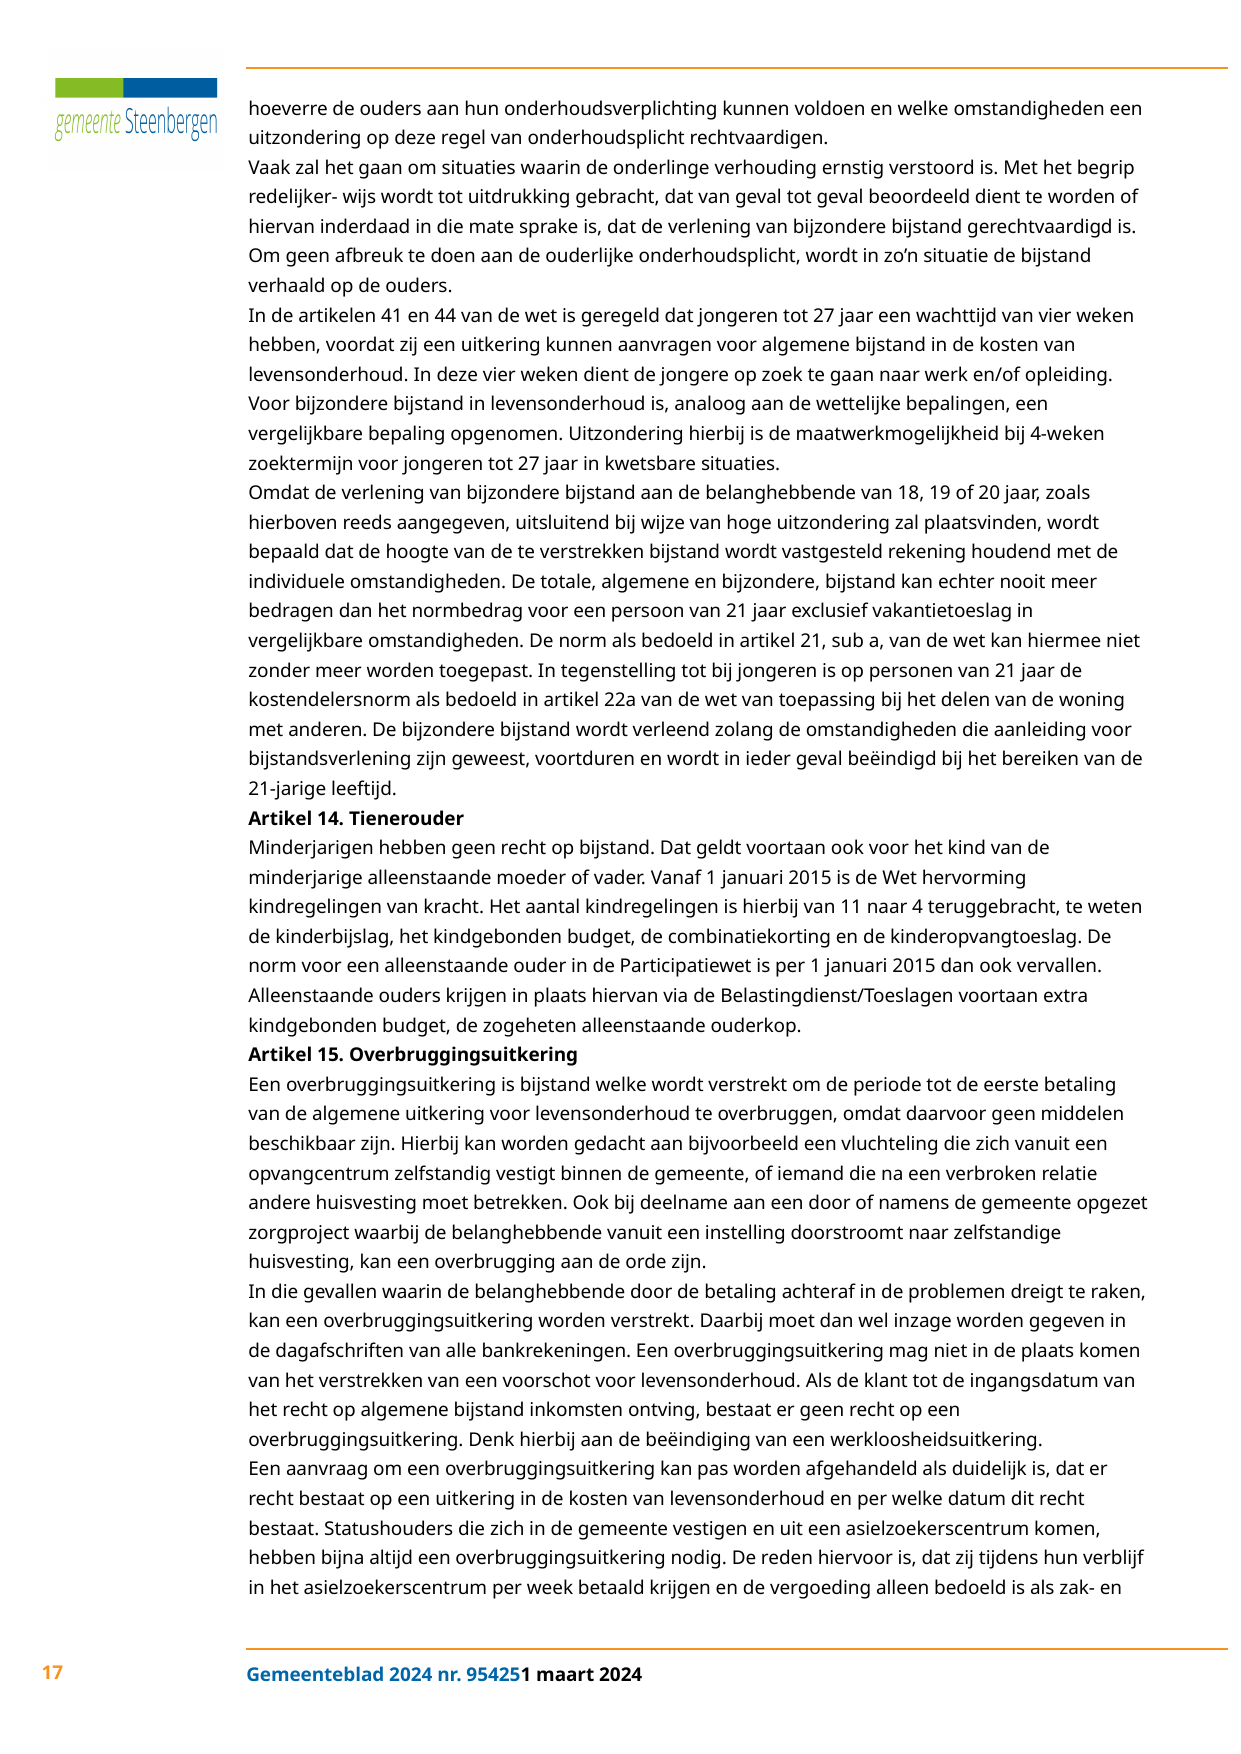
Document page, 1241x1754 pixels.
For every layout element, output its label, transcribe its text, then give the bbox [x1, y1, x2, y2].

picture [41, 47, 231, 172]
text Vaak zal het gaan om situaties waarin de onderlinge verhouding ernstig verstoord is. Met het begrip redelijker- wijs wordt tot uitdrukking gebracht, dat van geval tot geval beoordeeld dient te worden of hiervan inderdaad in die mate sprake is, dat de verlening van bijzondere bijstand gerechtvaardigd is. Om geen afbreuk te doen aan de ouderlijke onderhoudsplicht, wordt in zo’n situatie de bijstand verhaald op de ouders. [248, 154, 1152, 298]
text Omdat de verlening van bijzondere bijstand aan de belanghebbende van 18, 19 of 20 jaar, zoals hierboven reeds aangegeven, uitsluitend bij wijze van hoge uitzondering zal plaatsvinden, wordt bepaald dat de hoogte van de te verstrekken bijstand wordt vastgesteld rekening houdend met de individuele omstandigheden. De totale, algemene en bijzondere, bijstand kan echter nooit meer bedragen dan het normbedrag voor een persoon van 21 jaar exclusief vakantietoeslag in vergelijkbare omstandigheden. De norm als bedoeld in artikel 21, sub a, van de wet kan hiermee niet zonder meer worden toegepast. In tegenstelling tot bij jongeren is op personen van 21 jaar de kostendelersnorm als bedoeld in artikel 22a van de wet van toepassing bij het delen van de woning met anderen. De bijzondere bijstand wordt verleend zolang de omstandigheden die aanleiding voor bijstandsverlening zijn geweest, voortduren en wordt in ieder geval beëindigd bij het bereiken van de 21-jarige leeftijd. [248, 479, 1152, 801]
text Artikel 15. Overbruggingsuitkering [248, 1041, 1152, 1067]
text Een aanvraag om een overbruggingsuitkering kan pas worden afgehandeld als duidelijk is, dat er recht bestaat op een uitkering in de kosten van levensonderhoud en per welke datum dit recht bestaat. Statushouders die zich in de gemeente vestigen en uit een asielzoekerscentrum komen, hebben bijna altijd een overbruggingsuitkering nodig. De reden hiervoor is, dat zij tijdens hun verblijf in het asielzoekerscentrum per week betaald krijgen en de vergoeding alleen bedoeld is als zak- en [248, 1456, 1152, 1600]
text Een overbruggingsuitkering is bijstand welke wordt verstrekt om de periode tot de eerste betaling van de algemene uitkering voor levensonderhoud te overbruggen, omdat daarvoor geen middelen beschikbaar zijn. Hierbij kan worden gedacht aan bijvoorbeeld een vluchteling die zich vanuit een opvangcentrum zelfstandig vestigt binnen de gemeente, of iemand die na een verbroken relatie andere huisvesting moet betrekken. Ook bij deelname aan een door of namens de gemeente opgezet zorgproject waarbij de belanghebbende vanuit een instelling doorstroomt naar zelfstandige huisvesting, kan een overbrugging aan de orde zijn. [248, 1071, 1152, 1274]
text hoeverre de ouders aan hun onderhoudsverplichting kunnen voldoen en welke omstandigheden een uitzondering op deze regel van onderhoudsplicht rechtvaardigen. [248, 95, 1152, 150]
text Artikel 14. Tienerouder [248, 805, 1152, 831]
text Minderjarigen hebben geen recht op bijstand. Dat geldt voortaan ook voor het kind van de minderjarige alleenstaande moeder of vader. Vanaf 1 januari 2015 is de Wet hervorming kindregelingen van kracht. Het aantal kindregelingen is hierbij van 11 naar 4 teruggebracht, te weten de kinderbijslag, het kindgebonden budget, de combinatiekorting en de kinderopvangtoeslag. De norm voor een alleenstaande ouder in de Participatiewet is per 1 januari 2015 dan ook vervallen. Alleenstaande ouders krijgen in plaats hiervan via de Belastingdienst/Toeslagen voortaan extra kindgebonden budget, de zogeheten alleenstaande ouderkop. [248, 834, 1152, 1038]
text In de artikelen 41 en 44 van de wet is geregeld dat jongeren tot 27 jaar een wachttijd van vier weken hebben, voordat zij een uitkering kunnen aanvragen voor algemene bijstand in de kosten van levensonderhoud. In deze vier weken dient de jongere op zoek te gaan naar werk en/of opleiding. Voor bijzondere bijstand in levensonderhoud is, analoog aan de wettelijke bepalingen, een vergelijkbare bepaling opgenomen. Uitzondering hierbij is de maatwerkmogelijkheid bij 4-weken zoektermijn voor jongeren tot 27 jaar in kwetsbare situaties. [248, 302, 1152, 476]
text In die gevallen waarin de belanghebbende door de betaling achteraf in de problemen dreigt te raken, kan een overbruggingsuitkering worden verstrekt. Daarbij moet dan wel inzage worden gegeven in de dagafschriften van alle bankrekeningen. Een overbruggingsuitkering mag niet in de plaats komen van het verstrekken van een voorschot voor levensonderhoud. Als de klant tot de ingangsdatum van het recht op algemene bijstand inkomsten ontving, bestaat er geen recht op een overbruggingsuitkering. Denk hierbij aan de beëindiging van een werkloosheidsuitkering. [248, 1278, 1152, 1452]
